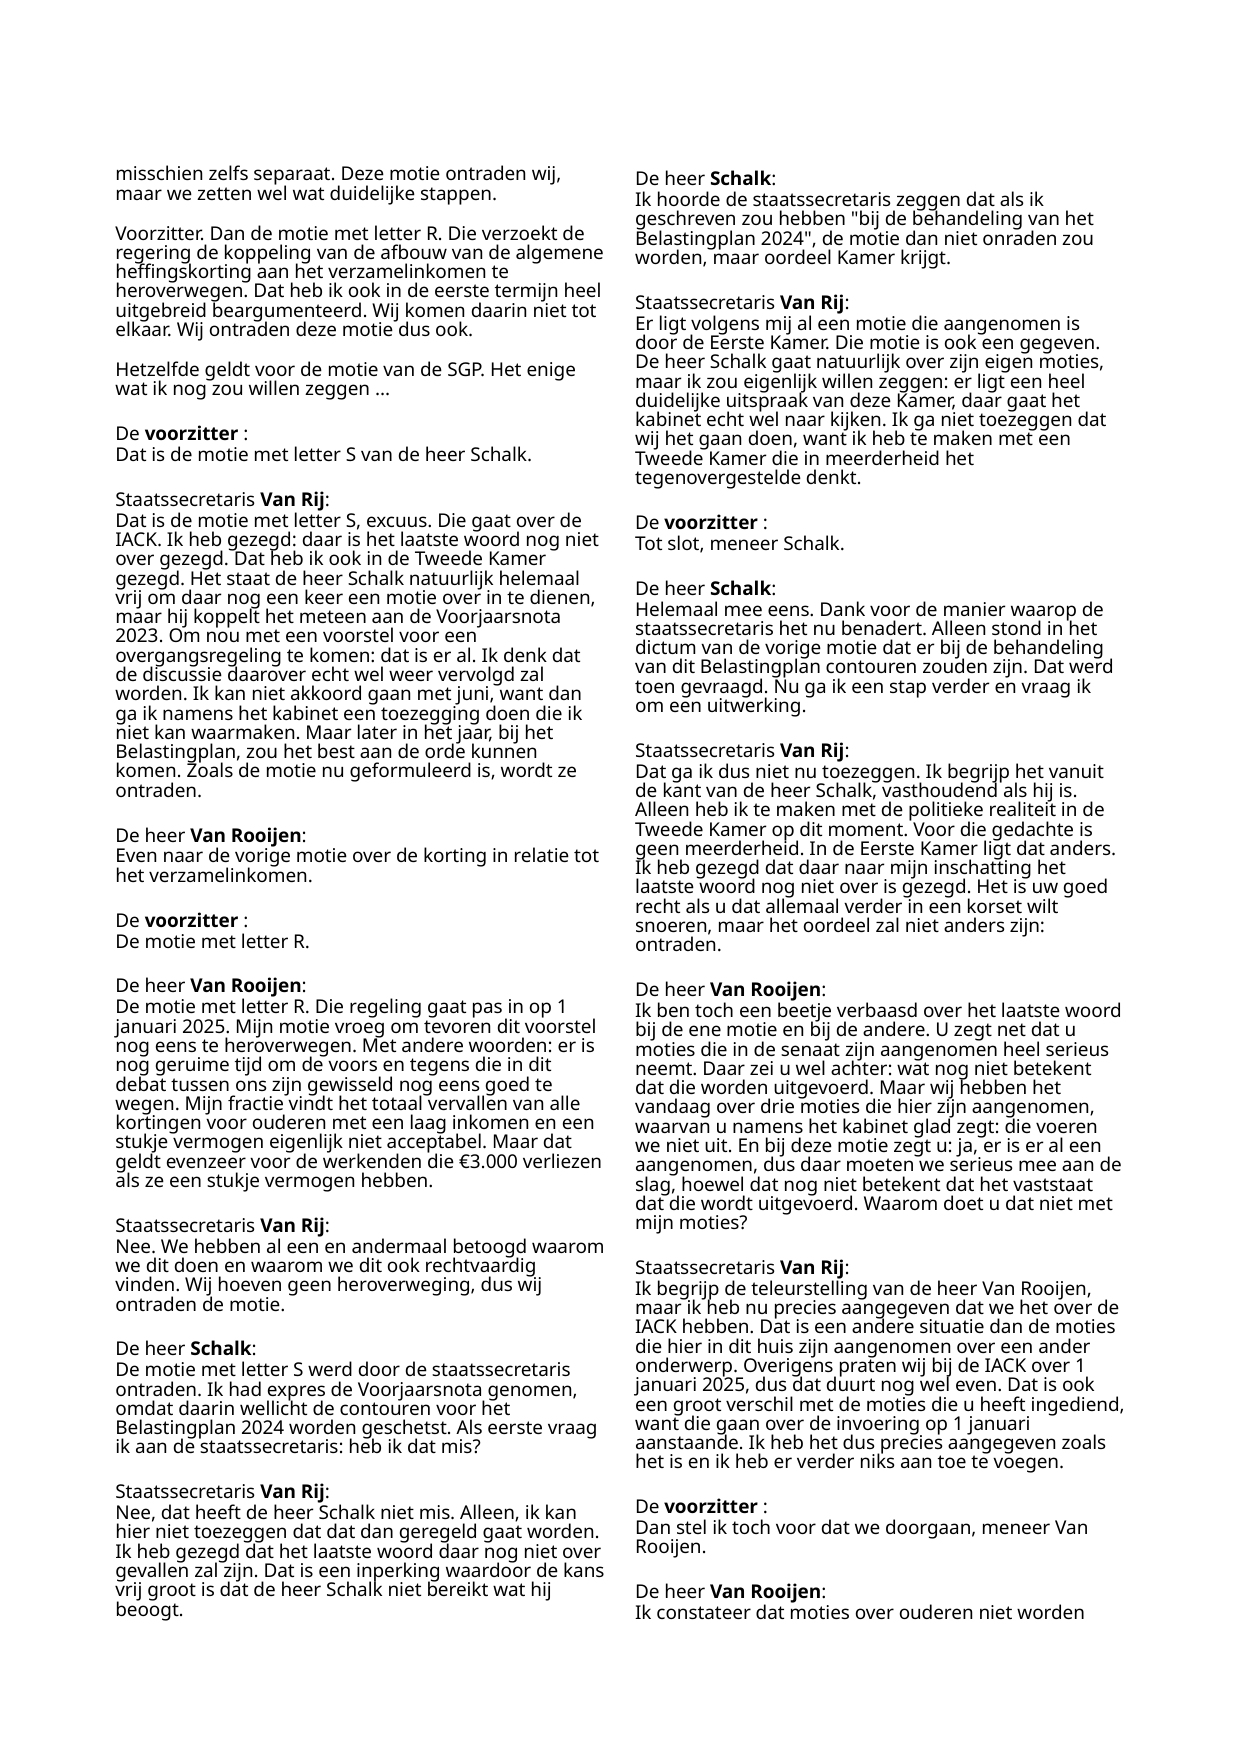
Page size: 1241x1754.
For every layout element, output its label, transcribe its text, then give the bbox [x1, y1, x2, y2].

text Staatssecretaris Van Rij: [635, 1254, 1125, 1280]
text Staatssecretaris Van Rij: [635, 737, 1125, 763]
text Ik ben toch een beetje verbaasd over het laatste woord bij de ene motie en bij de andere. U zegt net dat u moties die in de senaat zijn aangenomen heel serieus neemt. Daar zei u wel achter: wat nog niet betekent dat die worden uitgevoerd. Maar wij hebben het vandaag over drie moties die hier zijn aangenomen, waarvan u namens het kabinet glad zegt: die voeren we niet uit. En bij deze motie zegt u: ja, er is er al een aangenomen, dus daar moeten we serieus mee aan de slag, hoewel dat nog niet betekent dat het vaststaat dat die wordt uitgevoerd. Waarom doet u dat niet met mijn moties? [635, 1002, 1125, 1233]
text De heer Schalk: [635, 165, 1125, 191]
text De heer Van Rooijen: [635, 976, 1125, 1002]
text Staatssecretaris Van Rij: [115, 1478, 605, 1504]
text Nee, dat heeft de heer Schalk niet mis. Alleen, ik kan hier niet toezeggen dat dat dan geregeld gaat worden. Ik heb gezegd dat het laatste woord daar nog niet over gevallen zal zijn. Dat is een inperking waardoor de kans vrij groot is dat de heer Schalk niet bereikt wat hij beoogt. [115, 1504, 605, 1620]
text De motie met letter S werd door de staatssecretaris ontraden. Ik had expres de Voorjaarsnota genomen, omdat daarin wellicht de contouren voor het Belastingplan 2024 worden geschetst. Als eerste vraag ik aan de staatssecretaris: heb ik dat mis? [115, 1361, 605, 1458]
text Ik begrijp de teleurstelling van de heer Van Rooijen, maar ik heb nu precies aangegeven dat we het over de IACK hebben. Dat is een andere situatie dan de moties die hier in dit huis zijn aangenomen over een ander onderwerp. Overigens praten wij bij de IACK over 1 januari 2025, dus dat duurt nog wel even. Dat is ook een groot verschil met de moties die u heeft ingediend, want die gaan over de invoering op 1 januari aanstaande. Ik heb het dus precies aangegeven zoals het is en ik heb er verder niks aan toe te voegen. [635, 1280, 1125, 1473]
text De motie met letter R. [115, 933, 605, 952]
text Dat is de motie met letter S van de heer Schalk. [115, 446, 605, 465]
text misschien zelfs separaat. Deze motie ontraden wij, maar we zetten wel wat duidelijke stappen. [115, 165, 605, 204]
text De voorzitter : [635, 1493, 1125, 1519]
text Dat ga ik dus niet nu toezeggen. Ik begrijp het vanuit de kant van de heer Schalk, vasthoudend als hij is. Alleen heb ik te maken met de politieke realiteit in de Tweede Kamer op dit moment. Voor die gedachte is geen meerderheid. In de Eerste Kamer ligt dat anders. Ik heb gezegd dat daar naar mijn inschatting het laatste woord nog niet over is gezegd. Het is uw goed recht als u dat allemaal verder in een korset wilt snoeren, maar het oordeel zal niet anders zijn: ontraden. [635, 763, 1125, 956]
text Ik hoorde de staatssecretaris zeggen dat als ik geschreven zou hebben "bij de behandeling van het Belastingplan 2024", de motie dan niet onraden zou worden, maar oordeel Kamer krijgt. [635, 191, 1125, 268]
text De heer Van Rooijen: [115, 822, 605, 847]
text Dan stel ik toch voor dat we doorgaan, meneer Van Rooijen. [635, 1519, 1125, 1558]
text De voorzitter : [635, 509, 1125, 535]
text Staatssecretaris Van Rij: [115, 486, 605, 512]
text Nee. We hebben al een en andermaal betoogd waarom we dit doen en waarom we dit ook rechtvaardig vinden. Wij hoeven geen heroverweging, dus wij ontraden de motie. [115, 1238, 605, 1315]
text De heer Schalk: [115, 1336, 605, 1361]
text Ik constateer dat moties over ouderen niet worden [635, 1604, 1125, 1623]
text Even naar de vorige motie over de korting in relatie tot het verzamelinkomen. [115, 847, 605, 886]
text Dat is de motie met letter S, excuus. Die gaat over de IACK. Ik heb gezegd: daar is het laatste woord nog niet over gezegd. Dat heb ik ook in de Tweede Kamer gezegd. Het staat de heer Schalk natuurlijk helemaal vrij om daar nog een keer een motie over in te dienen, maar hij koppelt het meteen aan de Voorjaarsnota 2023. Om nou met een voorstel voor een overgangsregeling te komen: dat is er al. Ik denk dat de discussie daarover echt wel weer vervolgd zal worden. Ik kan niet akkoord gaan met juni, want dan ga ik namens het kabinet een toezegging doen die ik niet kan waarmaken. Maar later in het jaar, bij het Belastingplan, zou het best aan de orde kunnen komen. Zoals de motie nu geformuleerd is, wordt ze ontraden. [115, 512, 605, 801]
text Helemaal mee eens. Dank voor de manier waarop de staatssecretaris het nu benadert. Alleen stond in het dictum van de vorige motie dat er bij de behandeling van dit Belastingplan contouren zouden zijn. Dat werd toen gevraagd. Nu ga ik een stap verder en vraag ik om een uitwerking. [635, 601, 1125, 716]
text Er ligt volgens mij al een motie die aangenomen is door de Eerste Kamer. Die motie is ook een gegeven. De heer Schalk gaat natuurlijk over zijn eigen moties, maar ik zou eigenlijk willen zeggen: er ligt een heel duidelijke uitspraak van deze Kamer, daar gaat het kabinet echt wel naar kijken. Ik ga niet toezeggen dat wij het gaan doen, want ik heb te maken met een Tweede Kamer die in meerderheid het tegenovergestelde denkt. [635, 315, 1125, 488]
text Voorzitter. Dan de motie met letter R. Die verzoekt de regering de koppeling van de afbouw van de algemene heffingskorting aan het verzamelinkomen te heroverwegen. Dat heb ik ook in de eerste termijn heel uitgebreid beargumenteerd. Wij komen daarin niet tot elkaar. Wij ontraden deze motie dus ook. [115, 224, 605, 340]
text Tot slot, meneer Schalk. [635, 535, 1125, 554]
text De heer Van Rooijen: [115, 973, 605, 998]
text De heer Schalk: [635, 575, 1125, 601]
text Hetzelfde geldt voor de motie van de SGP. Het enige wat ik nog zou willen zeggen ... [115, 361, 605, 399]
text De heer Van Rooijen: [635, 1578, 1125, 1604]
text Staatssecretaris Van Rij: [115, 1212, 605, 1238]
text Staatssecretaris Van Rij: [635, 289, 1125, 315]
text De voorzitter : [115, 907, 605, 933]
text De motie met letter R. Die regeling gaat pas in op 1 januari 2025. Mijn motie vroeg om tevoren dit voorstel nog eens te heroverwegen. Met andere woorden: er is nog geruime tijd om de voors en tegens die in dit debat tussen ons zijn gewisseld nog eens goed te wegen. Mijn fractie vindt het totaal vervallen van alle kortingen voor ouderen met een laag inkomen en een stukje vermogen eigenlijk niet acceptabel. Maar dat geldt evenzeer voor de werkenden die €3.000 verliezen als ze een stukje vermogen hebben. [115, 998, 605, 1191]
text De voorzitter : [115, 420, 605, 446]
